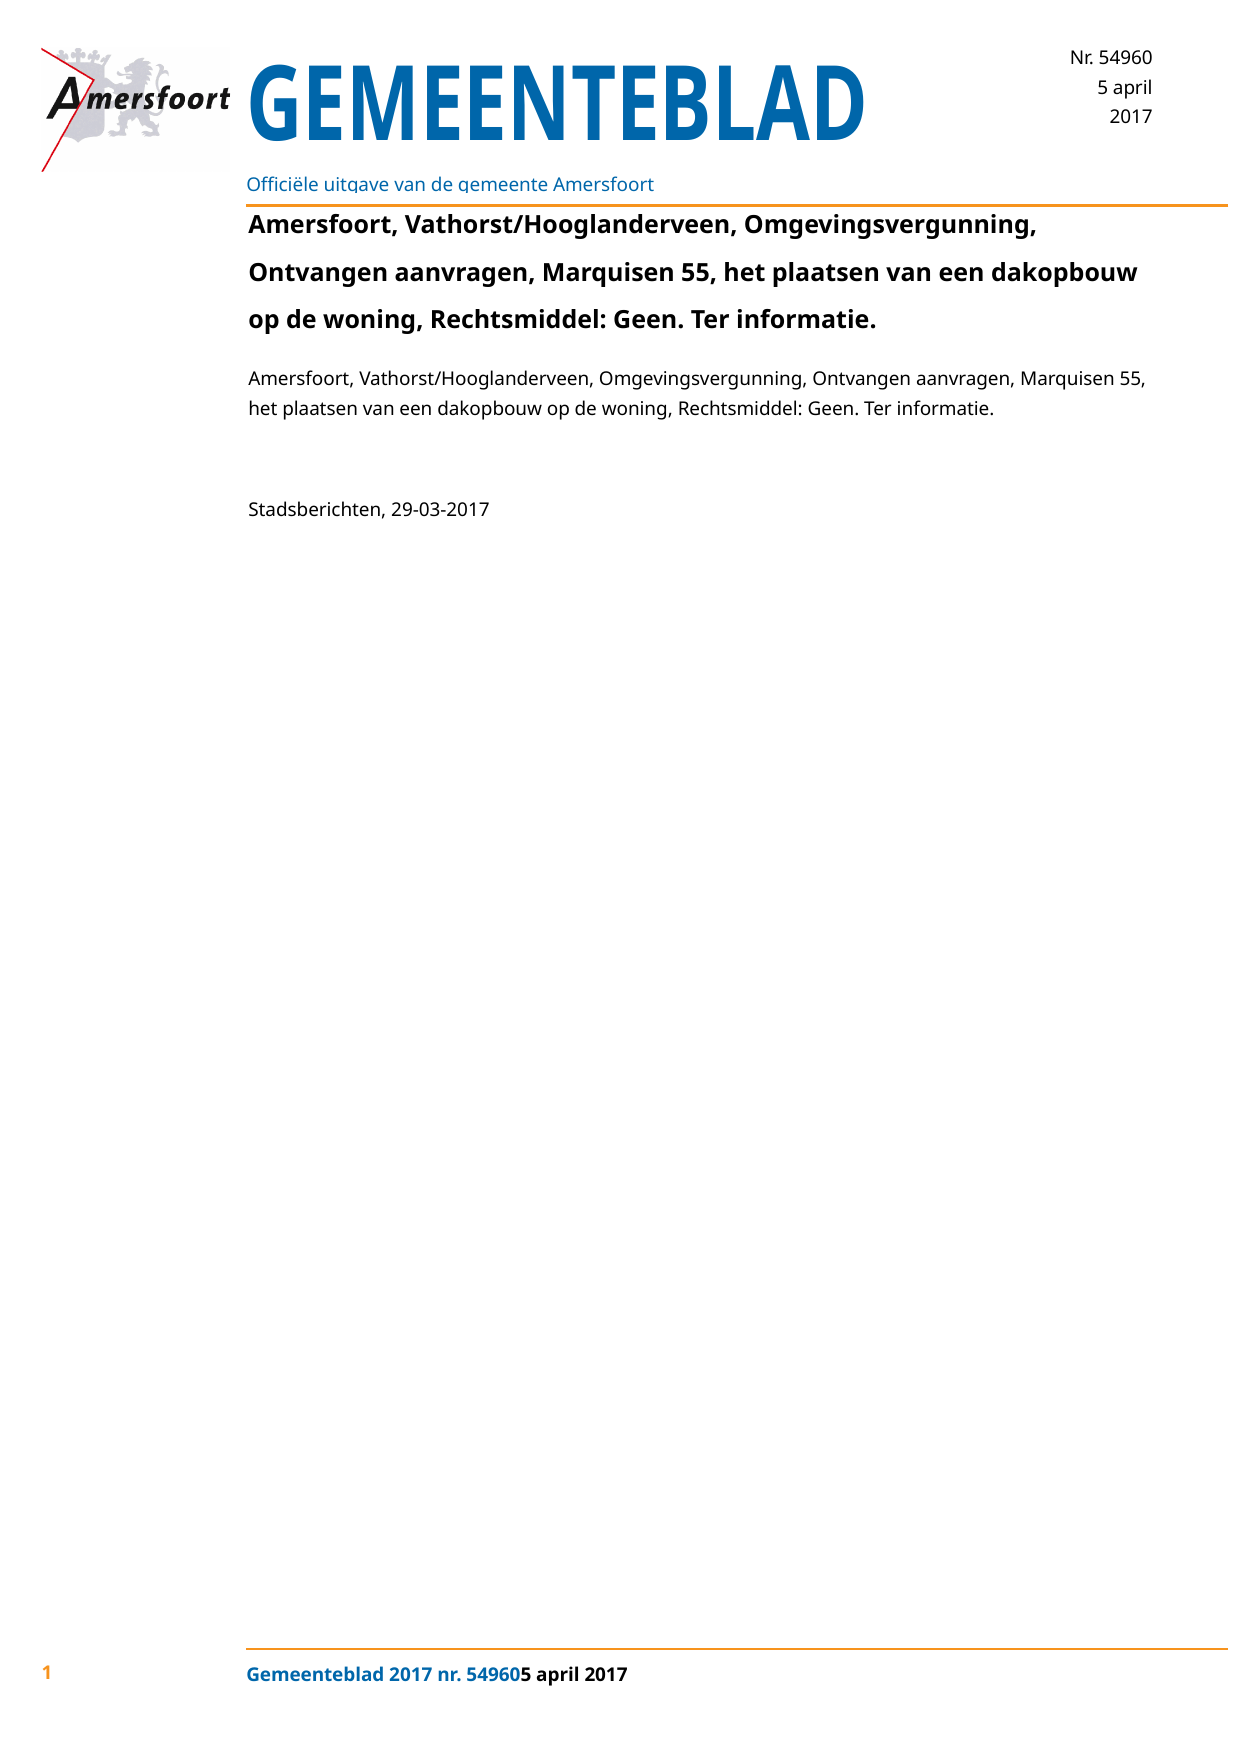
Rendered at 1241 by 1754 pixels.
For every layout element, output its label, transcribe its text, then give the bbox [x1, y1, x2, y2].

text Stadsberichten, 29-03-2017 [248, 496, 1152, 522]
picture [41, 47, 231, 172]
text Amersfoort, Vathorst/Hooglanderveen, Omgevingsvergunning, Ontvangen aanvragen, Marquisen 55, het plaatsen van een dakopbouw op de woning, Rechtsmiddel: Geen. Ter informatie. [248, 366, 1152, 421]
text Amersfoort, Vathorst/Hooglanderveen, Omgevingsvergunning, Ontvangen aanvragen, Marquisen 55, het plaatsen van een dakopbouw op de woning, Rechtsmiddel: Geen. Ter informatie. [248, 207, 1152, 336]
